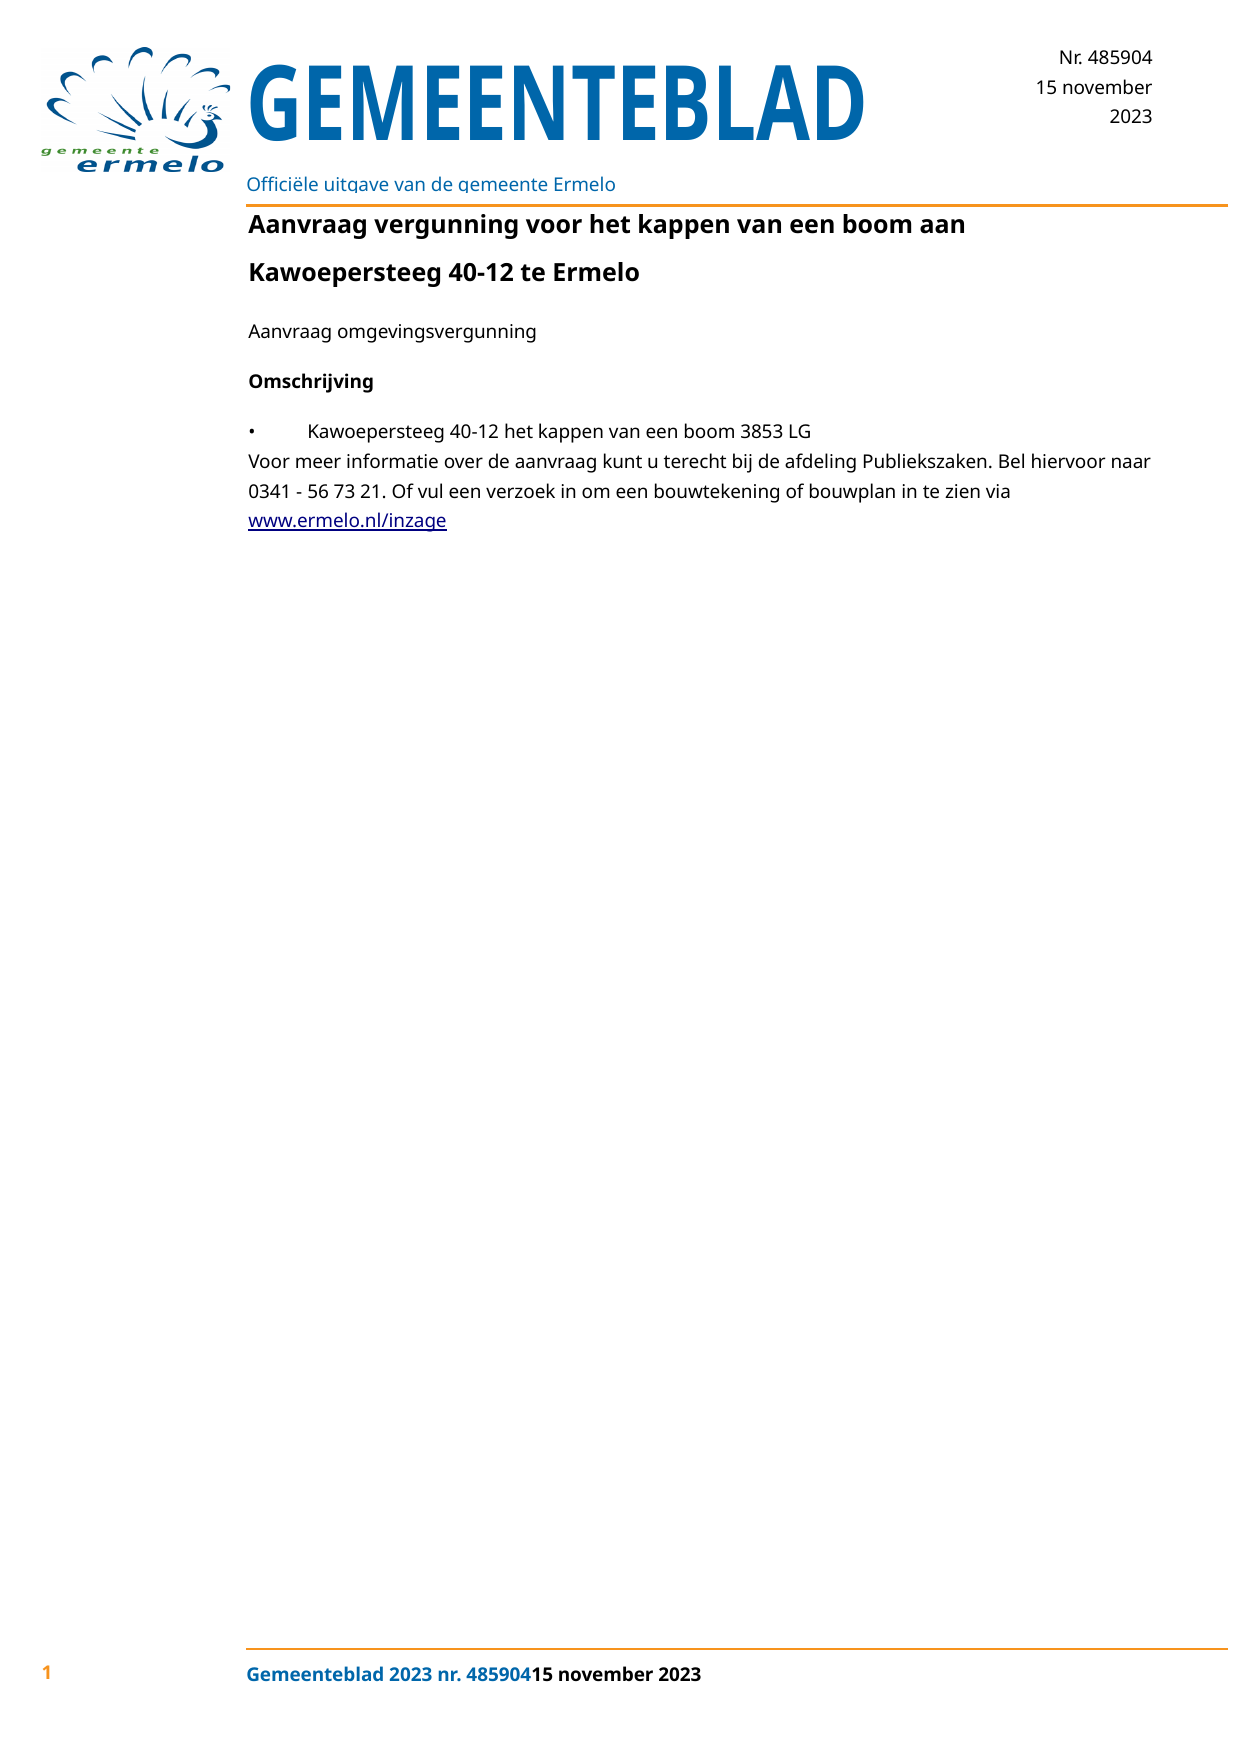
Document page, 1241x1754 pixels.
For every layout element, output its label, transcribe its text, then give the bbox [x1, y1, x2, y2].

text Omschrijving [248, 368, 1152, 394]
text Aanvraag vergunning voor het kappen van een boom aan Kawoepersteeg 40-12 te Ermelo [248, 207, 1152, 288]
list Kawoepersteeg 40-12 het kappen van een boom 3853 LG [248, 419, 1152, 444]
text Aanvraag omgevingsvergunning [248, 318, 1152, 344]
text Voor meer informatie over de aanvraag kunt u terecht bij de afdeling Publiekszaken. Bel hiervoor naar 0341 - 56 73 21. Of vul een verzoek in om een bouwtekening of bouwplan in te zien via www.ermelo.nl/inzage [248, 448, 1152, 533]
picture [41, 47, 231, 172]
